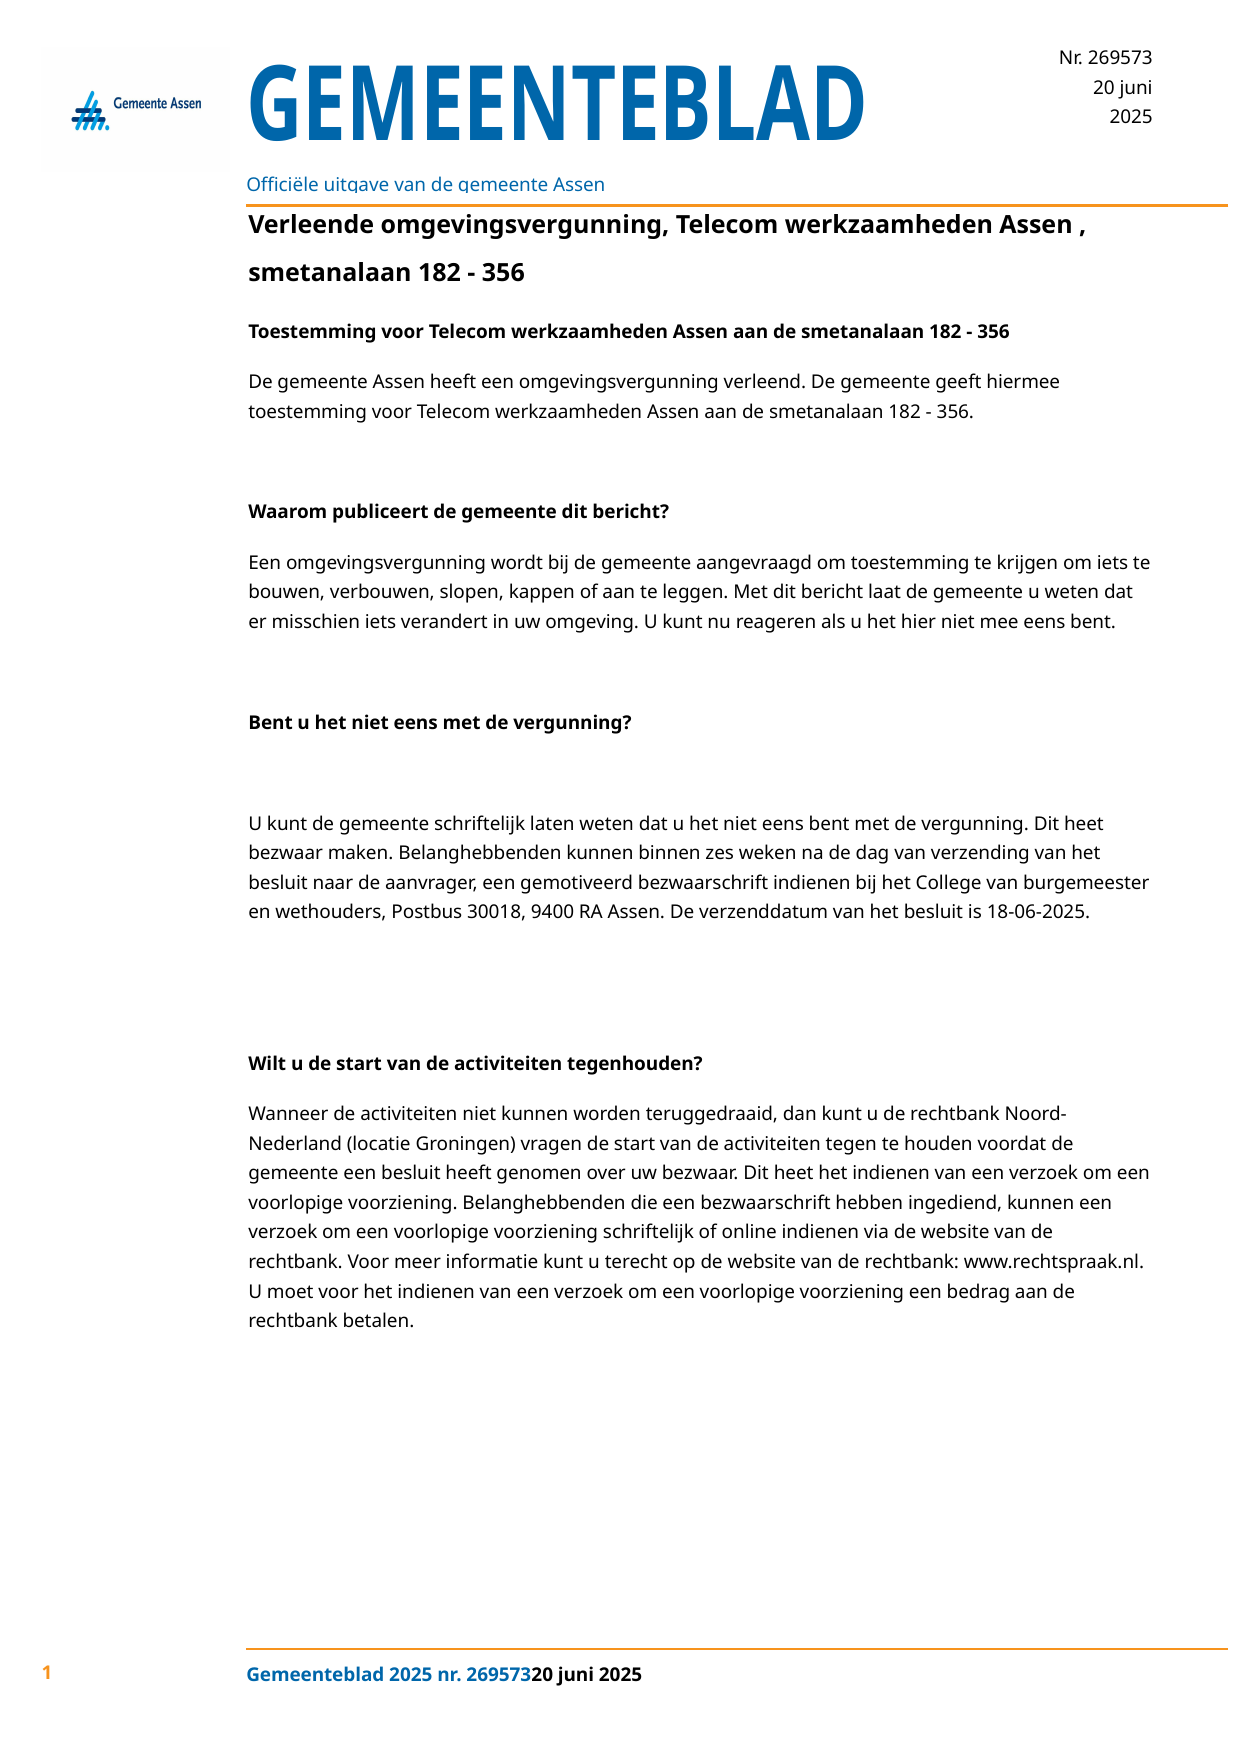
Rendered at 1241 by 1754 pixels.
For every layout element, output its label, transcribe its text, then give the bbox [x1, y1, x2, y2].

text Verleende omgevingsvergunning, Telecom werkzaamheden Assen , smetanalaan 182 - 356 [248, 207, 1152, 288]
text Een omgevingsvergunning wordt bij de gemeente aangevraagd om toestemming te krijgen om iets te bouwen, verbouwen, slopen, kappen of aan te leggen. Met dit bericht laat de gemeente u weten dat er misschien iets verandert in uw omgeving. U kunt nu reageren als u het hier niet mee eens bent. [248, 549, 1152, 634]
text Wilt u de start van de activiteiten tegenhouden? [248, 1050, 1152, 1076]
text Wanneer de activiteiten niet kunnen worden teruggedraaid, dan kunt u de rechtbank Noord-Nederland (locatie Groningen) vragen de start van de activiteiten tegen te houden voordat de gemeente een besluit heeft genomen over uw bezwaar. Dit heet het indienen van een verzoek om een voorlopige voorziening. Belanghebbenden die een bezwaarschrift hebben ingediend, kunnen een verzoek om een voorlopige voorziening schriftelijk of online indienen via de website van de rechtbank. Voor meer informatie kunt u terecht op de website van de rechtbank: www.rechtspraak.nl. U moet voor het indienen van een verzoek om een voorlopige voorziening een bedrag aan de rechtbank betalen. [248, 1100, 1152, 1333]
text De gemeente Assen heeft een omgevingsvergunning verleend. De gemeente geeft hiermee toestemming voor Telecom werkzaamheden Assen aan de smetanalaan 182 - 356. [248, 368, 1152, 424]
text Bent u het niet eens met de vergunning? [248, 709, 1152, 735]
text Toestemming voor Telecom werkzaamheden Assen aan de smetanalaan 182 - 356 [248, 318, 1152, 344]
text Waarom publiceert de gemeente dit bericht? [248, 499, 1152, 524]
text U kunt de gemeente schriftelijk laten weten dat u het niet eens bent met de vergunning. Dit heet bezwaar maken. Belanghebbenden kunnen binnen zes weken na de dag van verzending van het besluit naar de aanvrager, een gemotiveerd bezwaarschrift indienen bij het College van burgemeester en wethouders, Postbus 30018, 9400 RA Assen. De verzenddatum van het besluit is 18-06-2025. [248, 810, 1152, 924]
picture [41, 47, 231, 172]
